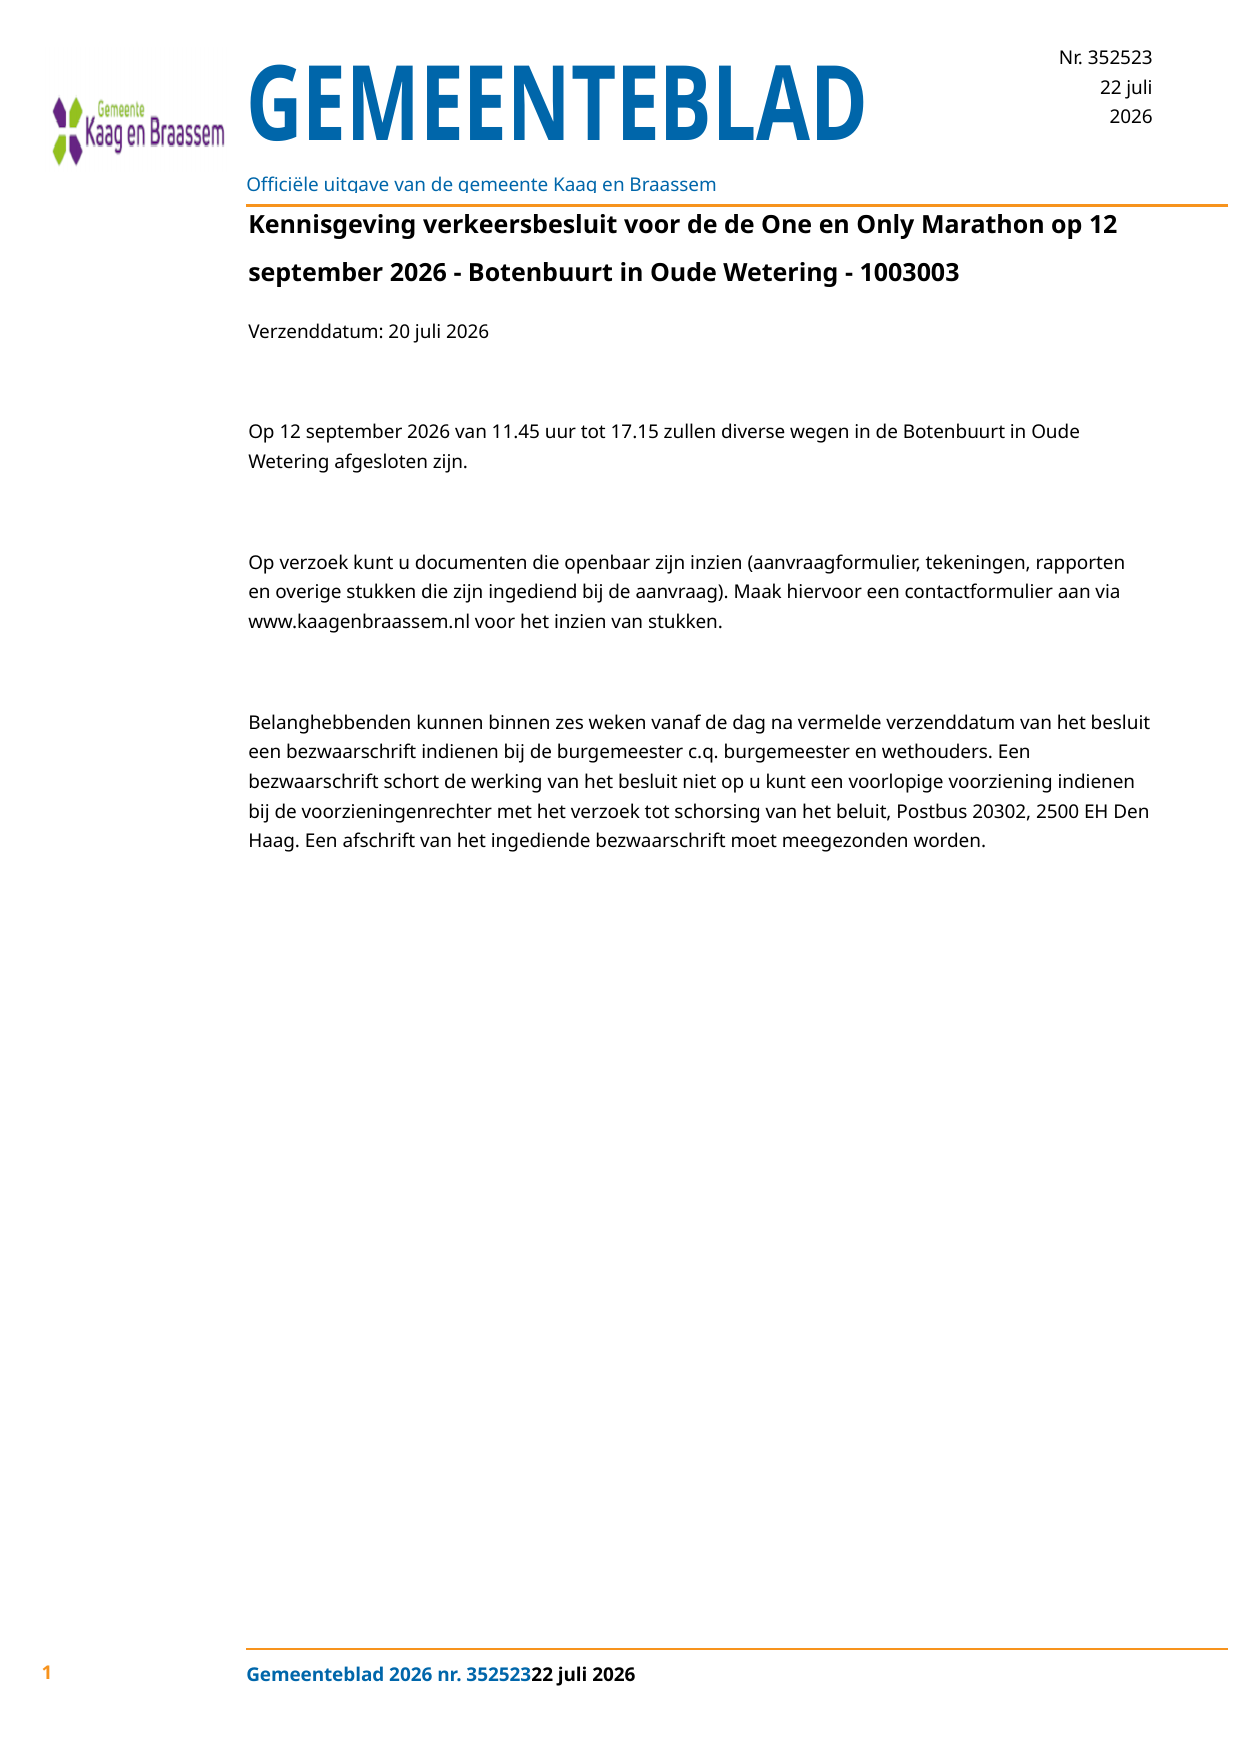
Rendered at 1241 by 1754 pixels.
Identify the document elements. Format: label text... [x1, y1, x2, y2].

picture [41, 47, 231, 172]
text Op verzoek kunt u documenten die openbaar zijn inzien (aanvraagformulier, tekeningen, rapporten en overige stukken die zijn ingediend bij de aanvraag). Maak hiervoor een contactformulier aan via www.kaagenbraassem.nl voor het inzien van stukken. [248, 549, 1152, 634]
text Op 12 september 2026 van 11.45 uur tot 17.15 zullen diverse wegen in de Botenbuurt in Oude Wetering afgesloten zijn. [248, 419, 1152, 474]
text Verzenddatum: 20 juli 2026 [248, 318, 1152, 344]
text Belanghebbenden kunnen binnen zes weken vanaf de dag na vermelde verzenddatum van het besluit een bezwaarschrift indienen bij de burgemeester c.q. burgemeester en wethouders. Een bezwaarschrift schort de werking van het besluit niet op u kunt een voorlopige voorziening indienen bij de voorzieningenrechter met het verzoek tot schorsing van het beluit, Postbus 20302, 2500 EH Den Haag. Een afschrift van het ingediende bezwaarschrift moet meegezonden worden. [248, 709, 1152, 853]
text Kennisgeving verkeersbesluit voor de de One en Only Marathon op 12 september 2026 - Botenbuurt in Oude Wetering - 1003003 [248, 207, 1152, 288]
